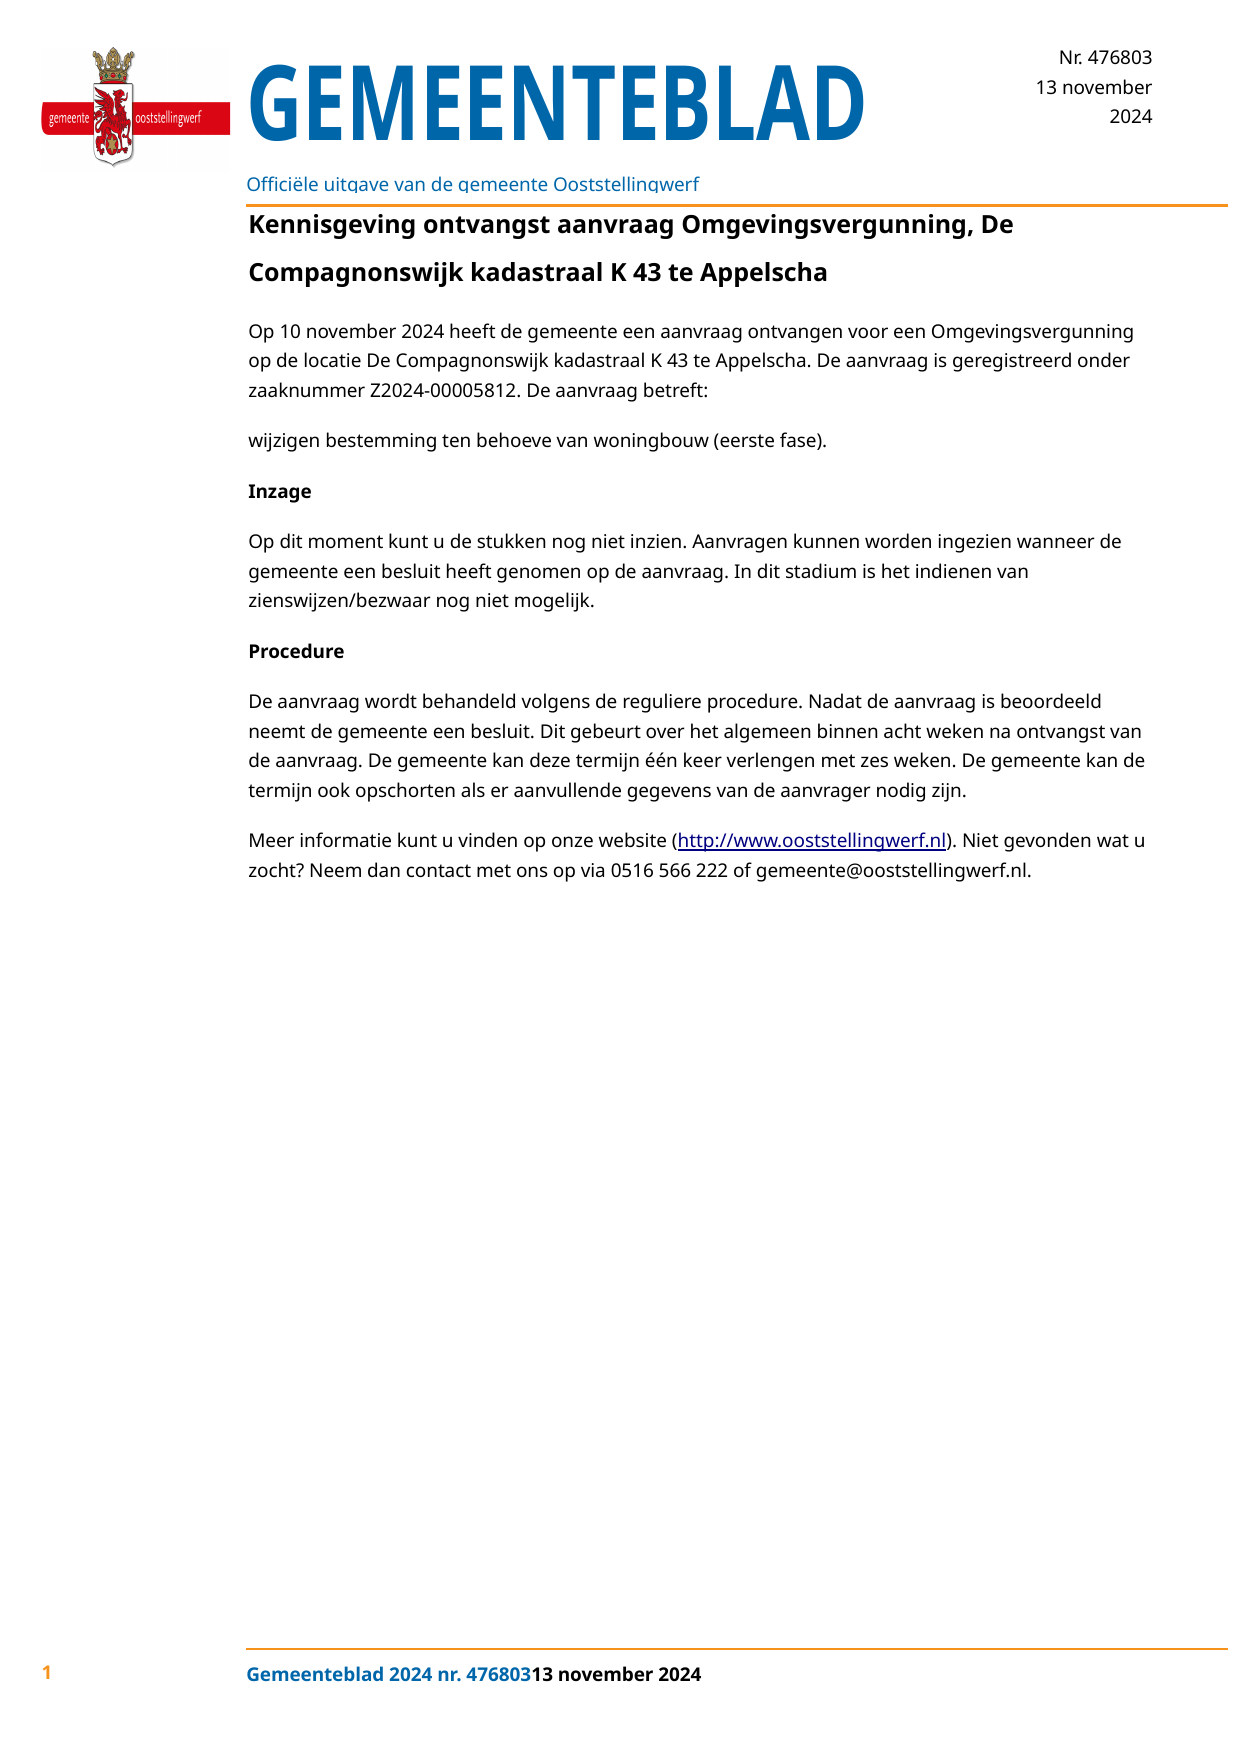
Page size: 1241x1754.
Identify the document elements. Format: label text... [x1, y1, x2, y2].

text wijzigen bestemming ten behoeve van woningbouw (eerste fase). [248, 427, 1152, 453]
text Procedure [248, 638, 1152, 664]
text Op dit moment kunt u de stukken nog niet inzien. Aanvragen kunnen worden ingezien wanneer de gemeente een besluit heeft genomen op de aanvraag. In dit stadium is het indienen van zienswijzen/bezwaar nog niet mogelijk. [248, 528, 1152, 613]
picture [41, 47, 231, 172]
text Inzage [248, 478, 1152, 504]
text Op 10 november 2024 heeft de gemeente een aanvraag ontvangen voor een Omgevingsvergunning op de locatie De Compagnonswijk kadastraal K 43 te Appelscha. De aanvraag is geregistreerd onder zaaknummer Z2024-00005812. De aanvraag betreft: [248, 318, 1152, 403]
text De aanvraag wordt behandeld volgens de reguliere procedure. Nadat de aanvraag is beoordeeld neemt de gemeente een besluit. Dit gebeurt over het algemeen binnen acht weken na ontvangst van de aanvraag. De gemeente kan deze termijn één keer verlengen met zes weken. De gemeente kan de termijn ook opschorten als er aanvullende gegevens van de aanvrager nodig zijn. [248, 688, 1152, 803]
text Kennisgeving ontvangst aanvraag Omgevingsvergunning, De Compagnonswijk kadastraal K 43 te Appelscha [248, 207, 1152, 288]
text Meer informatie kunt u vinden op onze website (http://www.ooststellingwerf.nl). Niet gevonden wat u zocht? Neem dan contact met ons op via 0516 566 222 of gemeente@ooststellingwerf.nl. [248, 827, 1152, 883]
